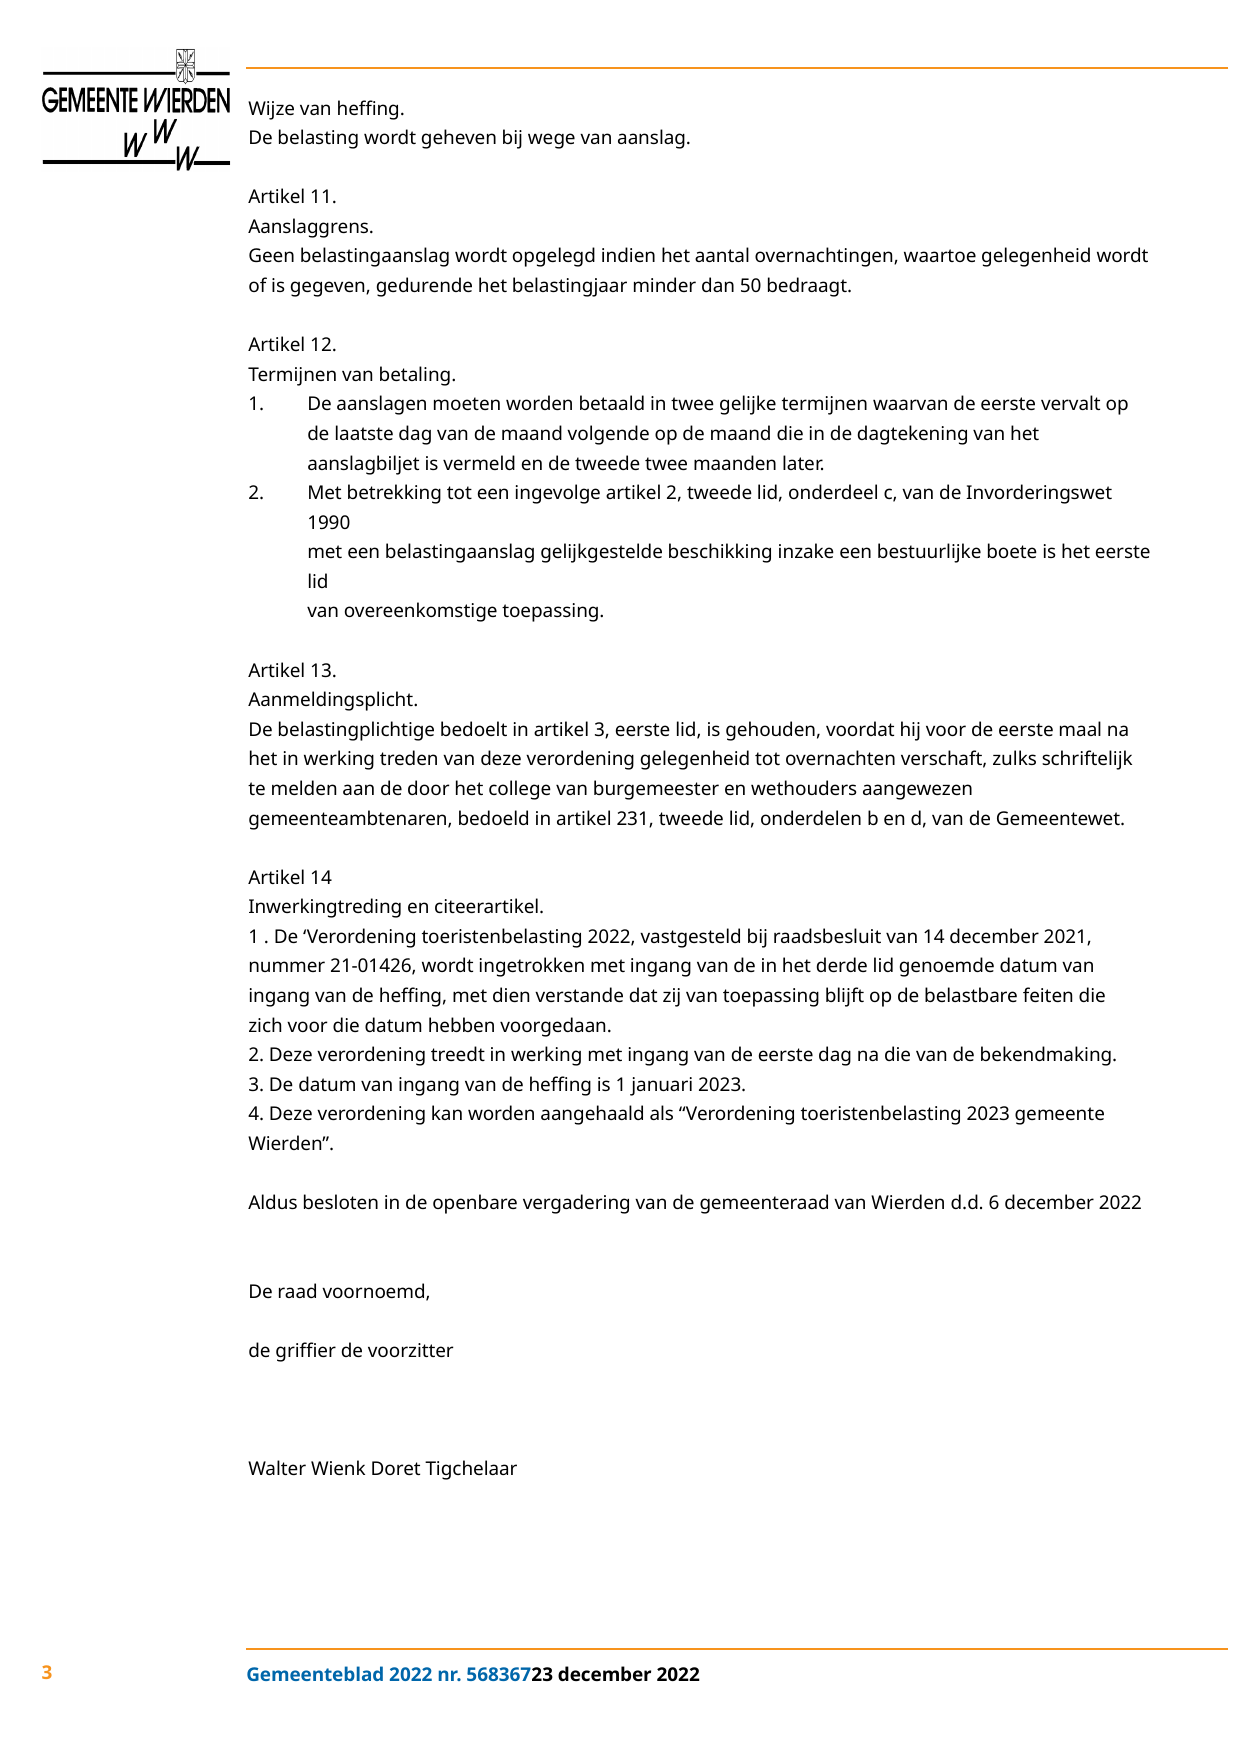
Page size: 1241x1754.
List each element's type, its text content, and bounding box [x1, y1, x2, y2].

text De belasting wordt geheven bij wege van aanslag. [248, 124, 1152, 150]
text zich voor die datum hebben voorgedaan. [248, 1012, 1152, 1038]
text 4. Deze verordening kan worden aangehaald als “Verordening toeristenbelasting 2023 gemeente [248, 1101, 1152, 1126]
text Aanmeldingsplicht. [248, 686, 1152, 712]
text De raad voornoemd, [248, 1278, 1152, 1304]
text Termijnen van betaling. [248, 361, 1152, 387]
text 1 . De ‘Verordening toeristenbelasting 2022, vastgesteld bij raadsbesluit van 14 december 2021, [248, 923, 1152, 949]
list met een belastingaanslag gelijkgestelde beschikking inzake een bestuurlijke boete is het eerste lid [248, 538, 1152, 594]
text Geen belastingaanslag wordt opgelegd indien het aantal overnachtingen, waartoe gelegenheid wordt of is gegeven, gedurende het belastingjaar minder dan 50 bedraagt. [248, 243, 1152, 298]
text Artikel 11. [248, 183, 1152, 209]
list Met betrekking tot een ingevolge artikel 2, tweede lid, onderdeel c, van de Invorderingswet 1990 [248, 479, 1152, 535]
text nummer 21-01426, wordt ingetrokken met ingang van de in het derde lid genoemde datum van [248, 953, 1152, 978]
text Artikel 14 [248, 864, 1152, 890]
text De belastingplichtige bedoelt in artikel 3, eerste lid, is gehouden, voordat hij voor de eerste maal na het in werking treden van deze verordening gelegenheid tot overnachten verschaft, zulks schriftelijk te melden aan de door het college van burgemeester en wethouders aangewezen gemeenteambtenaren, bedoeld in artikel 231, tweede lid, onderdelen b en d, van de Gemeentewet. [248, 716, 1152, 831]
text de griffier de voorzitter [248, 1337, 1152, 1363]
picture [41, 47, 231, 172]
text Aldus besloten in de openbare vergadering van de gemeenteraad van Wierden d.d. 6 december 2022 [248, 1189, 1152, 1215]
text 2. Deze verordening treedt in werking met ingang van de eerste dag na die van de bekendmaking. [248, 1041, 1152, 1067]
text Aanslaggrens. [248, 213, 1152, 239]
text Artikel 13. [248, 657, 1152, 683]
text Artikel 12. [248, 331, 1152, 357]
list van overeenkomstige toepassing. [248, 598, 1152, 623]
text Inwerkingtreding en citeerartikel. [248, 893, 1152, 919]
text 3. De datum van ingang van de heffing is 1 januari 2023. [248, 1071, 1152, 1097]
text Wierden”. [248, 1130, 1152, 1156]
text ingang van de heffing, met dien verstande dat zij van toepassing blijft op de belastbare feiten die [248, 982, 1152, 1008]
list De aanslagen moeten worden betaald in twee gelijke termijnen waarvan de eerste vervalt op de laatste dag van de maand volgende op de maand die in de dagtekening van het aanslagbiljet is vermeld en de tweede twee maanden later. [248, 391, 1152, 476]
text Walter Wienk Doret Tigchelaar [248, 1456, 1152, 1481]
text Wijze van heffing. [248, 95, 1152, 121]
